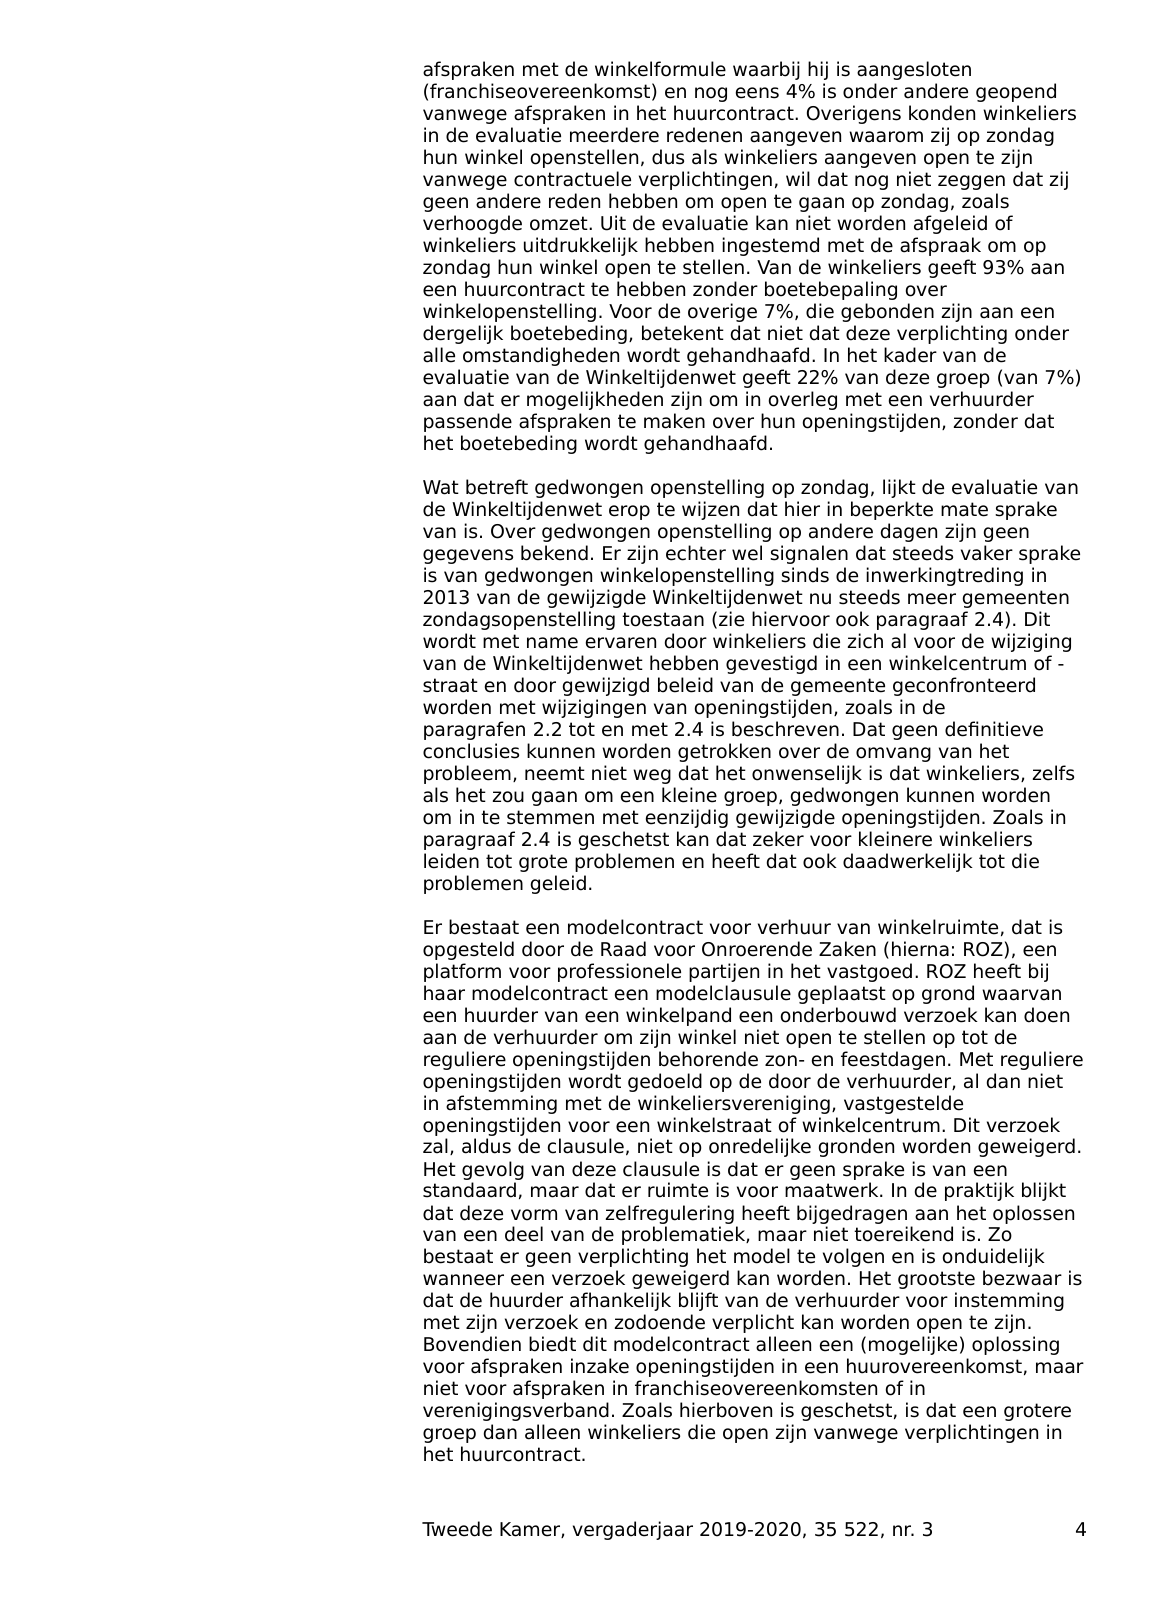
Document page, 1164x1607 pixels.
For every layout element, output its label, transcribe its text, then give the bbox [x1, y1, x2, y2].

text Wat betreft gedwongen openstelling op zondag, lijkt de evaluatie van de Winkeltijdenwet erop te wijzen dat hier in beperkte mate sprake van is. Over gedwongen openstelling op andere dagen zijn geen gegevens bekend. Er zijn echter wel signalen dat steeds vaker sprake is van gedwongen winkelopenstelling sinds de inwerkingtreding in 2013 van de gewijzigde Winkeltijdenwet nu steeds meer gemeenten zondagsopenstelling toestaan (zie hiervoor ook paragraaf 2.4). Dit wordt met name ervaren door winkeliers die zich al voor de wijziging van de Winkeltijdenwet hebben gevestigd in een winkelcentrum of -straat en door gewijzigd beleid van de gemeente geconfronteerd worden met wijzigingen van openingstijden, zoals in de paragrafen 2.2 tot en met 2.4 is beschreven. Dat geen definitieve conclusies kunnen worden getrokken over de omvang van het probleem, neemt niet weg dat het onwenselijk is dat winkeliers, zelfs als het zou gaan om een kleine groep, gedwongen kunnen worden om in te stemmen met eenzijdig gewijzigde openingstijden. Zoals in paragraaf 2.4 is geschetst kan dat zeker voor kleinere winkeliers leiden tot grote problemen en heeft dat ook daadwerkelijk tot die problemen geleid. [422, 477, 1087, 894]
text afspraken met de winkelformule waarbij hij is aangesloten (franchiseovereenkomst) en nog eens 4% is onder andere geopend vanwege afspraken in het huurcontract. Overigens konden winkeliers in de evaluatie meerdere redenen aangeven waarom zij op zondag hun winkel openstellen, dus als winkeliers aangeven open te zijn vanwege contractuele verplichtingen, wil dat nog niet zeggen dat zij geen andere reden hebben om open te gaan op zondag, zoals verhoogde omzet. Uit de evaluatie kan niet worden afgeleid of winkeliers uitdrukkelijk hebben ingestemd met de afspraak om op zondag hun winkel open te stellen. Van de winkeliers geeft 93% aan een huurcontract te hebben zonder boetebepaling over winkelopenstelling. Voor de overige 7%, die gebonden zijn aan een dergelijk boetebeding, betekent dat niet dat deze verplichting onder alle omstandigheden wordt gehandhaafd. In het kader van de evaluatie van de Winkeltijdenwet geeft 22% van deze groep (van 7%) aan dat er mogelijkheden zijn om in overleg met een verhuurder passende afspraken te maken over hun openingstijden, zonder dat het boetebeding wordt gehandhaafd. [422, 59, 1087, 455]
text Er bestaat een modelcontract voor verhuur van winkelruimte, dat is opgesteld door de Raad voor Onroerende Zaken (hierna: ROZ), een platform voor professionele partijen in het vastgoed. ROZ heeft bij haar modelcontract een modelclausule geplaatst op grond waarvan een huurder van een winkelpand een onderbouwd verzoek kan doen aan de verhuurder om zijn winkel niet open te stellen op tot de reguliere openingstijden behorende zon- en feestdagen. Met reguliere openingstijden wordt gedoeld op de door de verhuurder, al dan niet in afstemming met de winkeliersvereniging, vastgestelde openingstijden voor een winkelstraat of winkelcentrum. Dit verzoek zal, aldus de clausule, niet op onredelijke gronden worden geweigerd. Het gevolg van deze clausule is dat er geen sprake is van een standaard, maar dat er ruimte is voor maatwerk. In de praktijk blijkt dat deze vorm van zelfregulering heeft bijgedragen aan het oplossen van een deel van de problematiek, maar niet toereikend is. Zo bestaat er geen verplichting het model te volgen en is onduidelijk wanneer een verzoek geweigerd kan worden. Het grootste bezwaar is dat de huurder afhankelijk blijft van de verhuurder voor instemming met zijn verzoek en zodoende verplicht kan worden open te zijn. Bovendien biedt dit modelcontract alleen een (mogelijke) oplossing voor afspraken inzake openingstijden in een huurovereenkomst, maar niet voor afspraken in franchiseovereenkomsten of in verenigingsverband. Zoals hierboven is geschetst, is dat een grotere groep dan alleen winkeliers die open zijn vanwege verplichtingen in het huurcontract. [422, 917, 1087, 1466]
